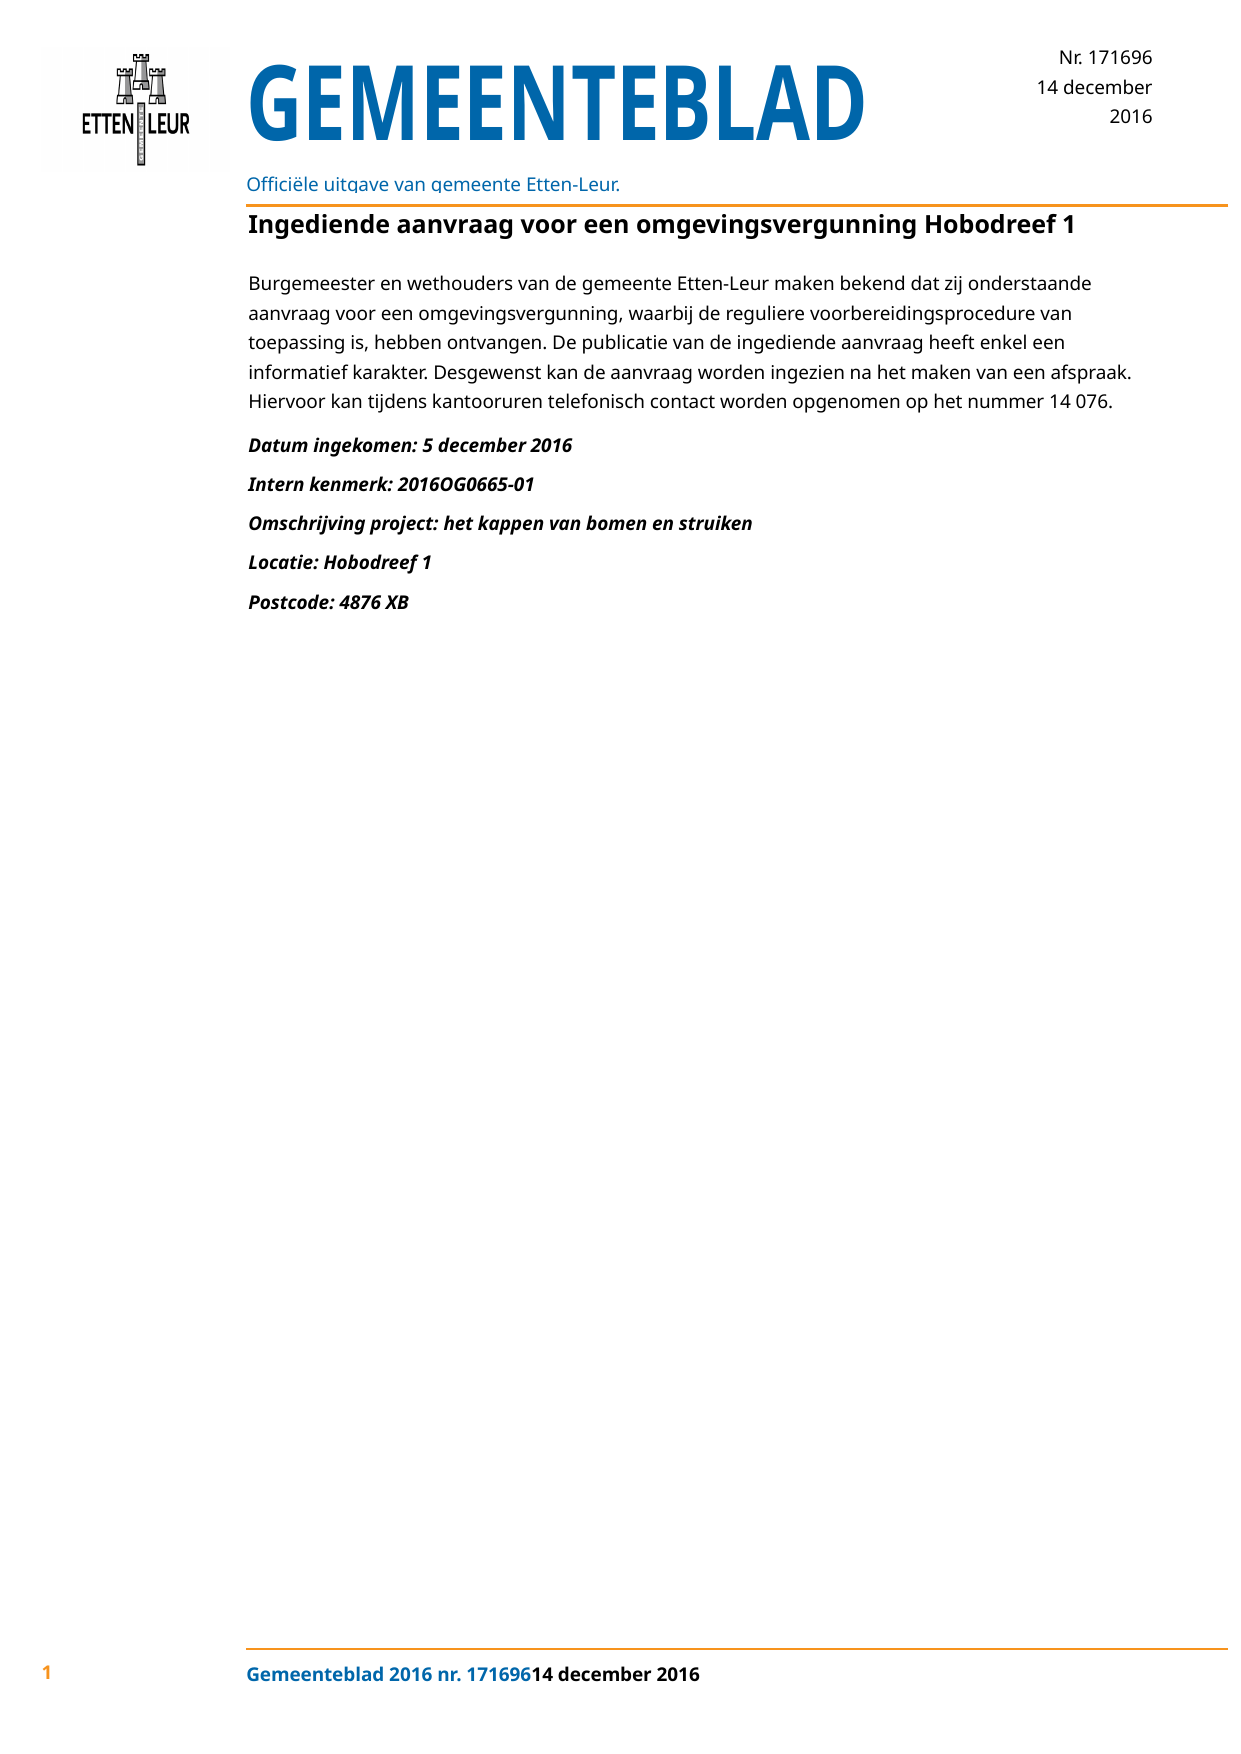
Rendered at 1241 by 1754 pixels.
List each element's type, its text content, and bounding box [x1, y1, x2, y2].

text Datum ingekomen: 5 december 2016 [248, 432, 1152, 457]
text Burgemeester en wethouders van de gemeente Etten-Leur maken bekend dat zij onderstaande aanvraag voor een omgevingsvergunning, waarbij de reguliere voorbereidingsprocedure van toepassing is, hebben ontvangen. De publicatie van de ingediende aanvraag heeft enkel een informatief karakter. Desgewenst kan de aanvraag worden ingezien na het maken van een afspraak. Hiervoor kan tijdens kantooruren telefonisch contact worden opgenomen op het nummer 14 076. [248, 270, 1152, 414]
text Postcode: 4876 XB [248, 589, 1152, 614]
text Intern kenmerk: 2016OG0665-01 [248, 471, 1152, 497]
picture [41, 47, 231, 172]
text Ingediende aanvraag voor een omgevingsvergunning Hobodreef 1 [248, 207, 1152, 241]
text Locatie: Hobodreef 1 [248, 549, 1152, 575]
text Omschrijving project: het kappen van bomen en struiken [248, 510, 1152, 536]
